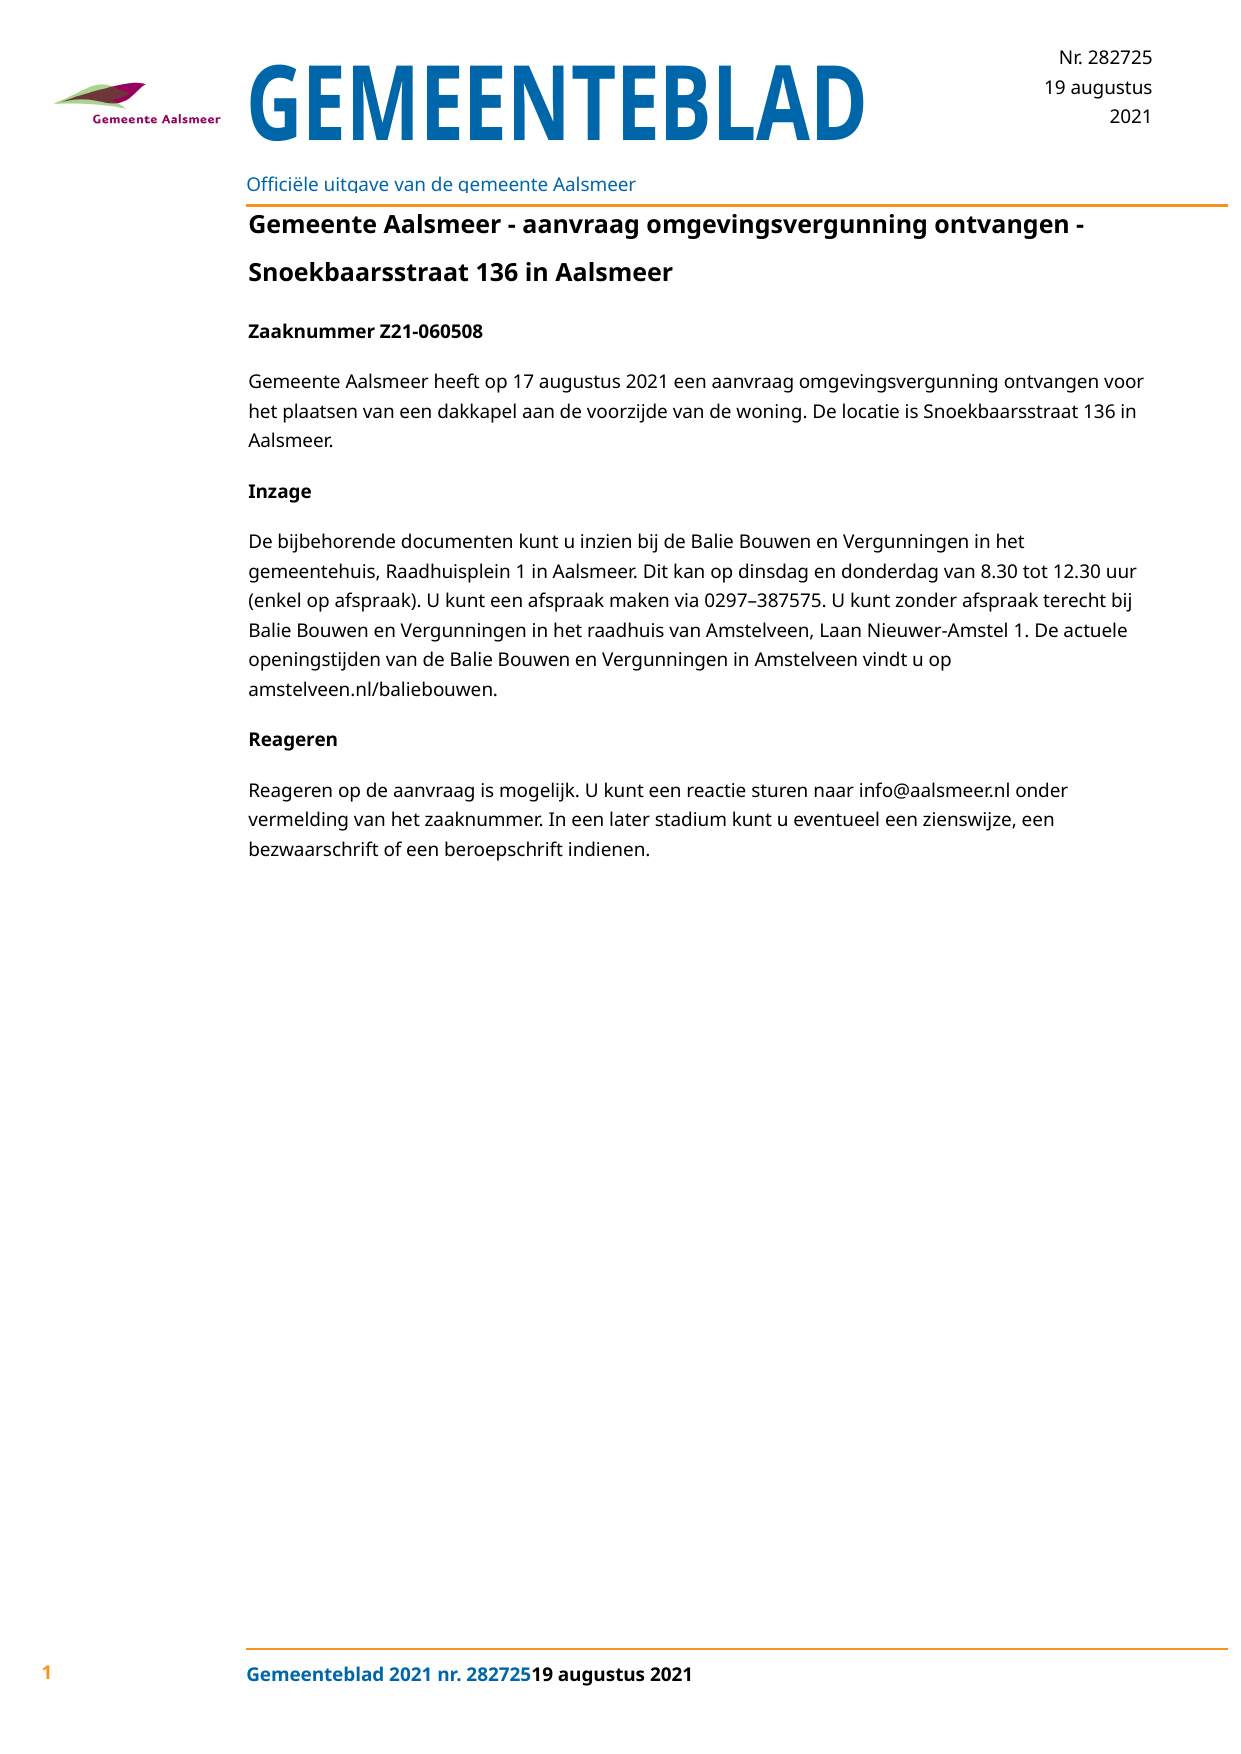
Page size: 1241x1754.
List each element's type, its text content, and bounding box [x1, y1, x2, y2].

text Reageren [248, 727, 1152, 752]
text Gemeente Aalsmeer - aanvraag omgevingsvergunning ontvangen - Snoekbaarsstraat 136 in Aalsmeer [248, 207, 1152, 288]
text De bijbehorende documenten kunt u inzien bij de Balie Bouwen en Vergunningen in het gemeentehuis, Raadhuisplein 1 in Aalsmeer. Dit kan op dinsdag en donderdag van 8.30 tot 12.30 uur (enkel op afspraak). U kunt een afspraak maken via 0297–387575. U kunt zonder afspraak terecht bij Balie Bouwen en Vergunningen in het raadhuis van Amstelveen, Laan Nieuwer-Amstel 1. De actuele openingstijden van de Balie Bouwen en Vergunningen in Amstelveen vindt u op amstelveen.nl/baliebouwen. [248, 528, 1152, 702]
text Inzage [248, 478, 1152, 504]
text Reageren op de aanvraag is mogelijk. U kunt een reactie sturen naar info@aalsmeer.nl onder vermelding van het zaaknummer. In een later stadium kunt u eventueel een zienswijze, een bezwaarschrift of een beroepschrift indienen. [248, 777, 1152, 862]
text Gemeente Aalsmeer heeft op 17 augustus 2021 een aanvraag omgevingsvergunning ontvangen voor het plaatsen van een dakkapel aan de voorzijde van de woning. De locatie is Snoekbaarsstraat 136 in Aalsmeer. [248, 368, 1152, 453]
text Zaaknummer Z21-060508 [248, 318, 1152, 344]
picture [41, 47, 231, 172]
